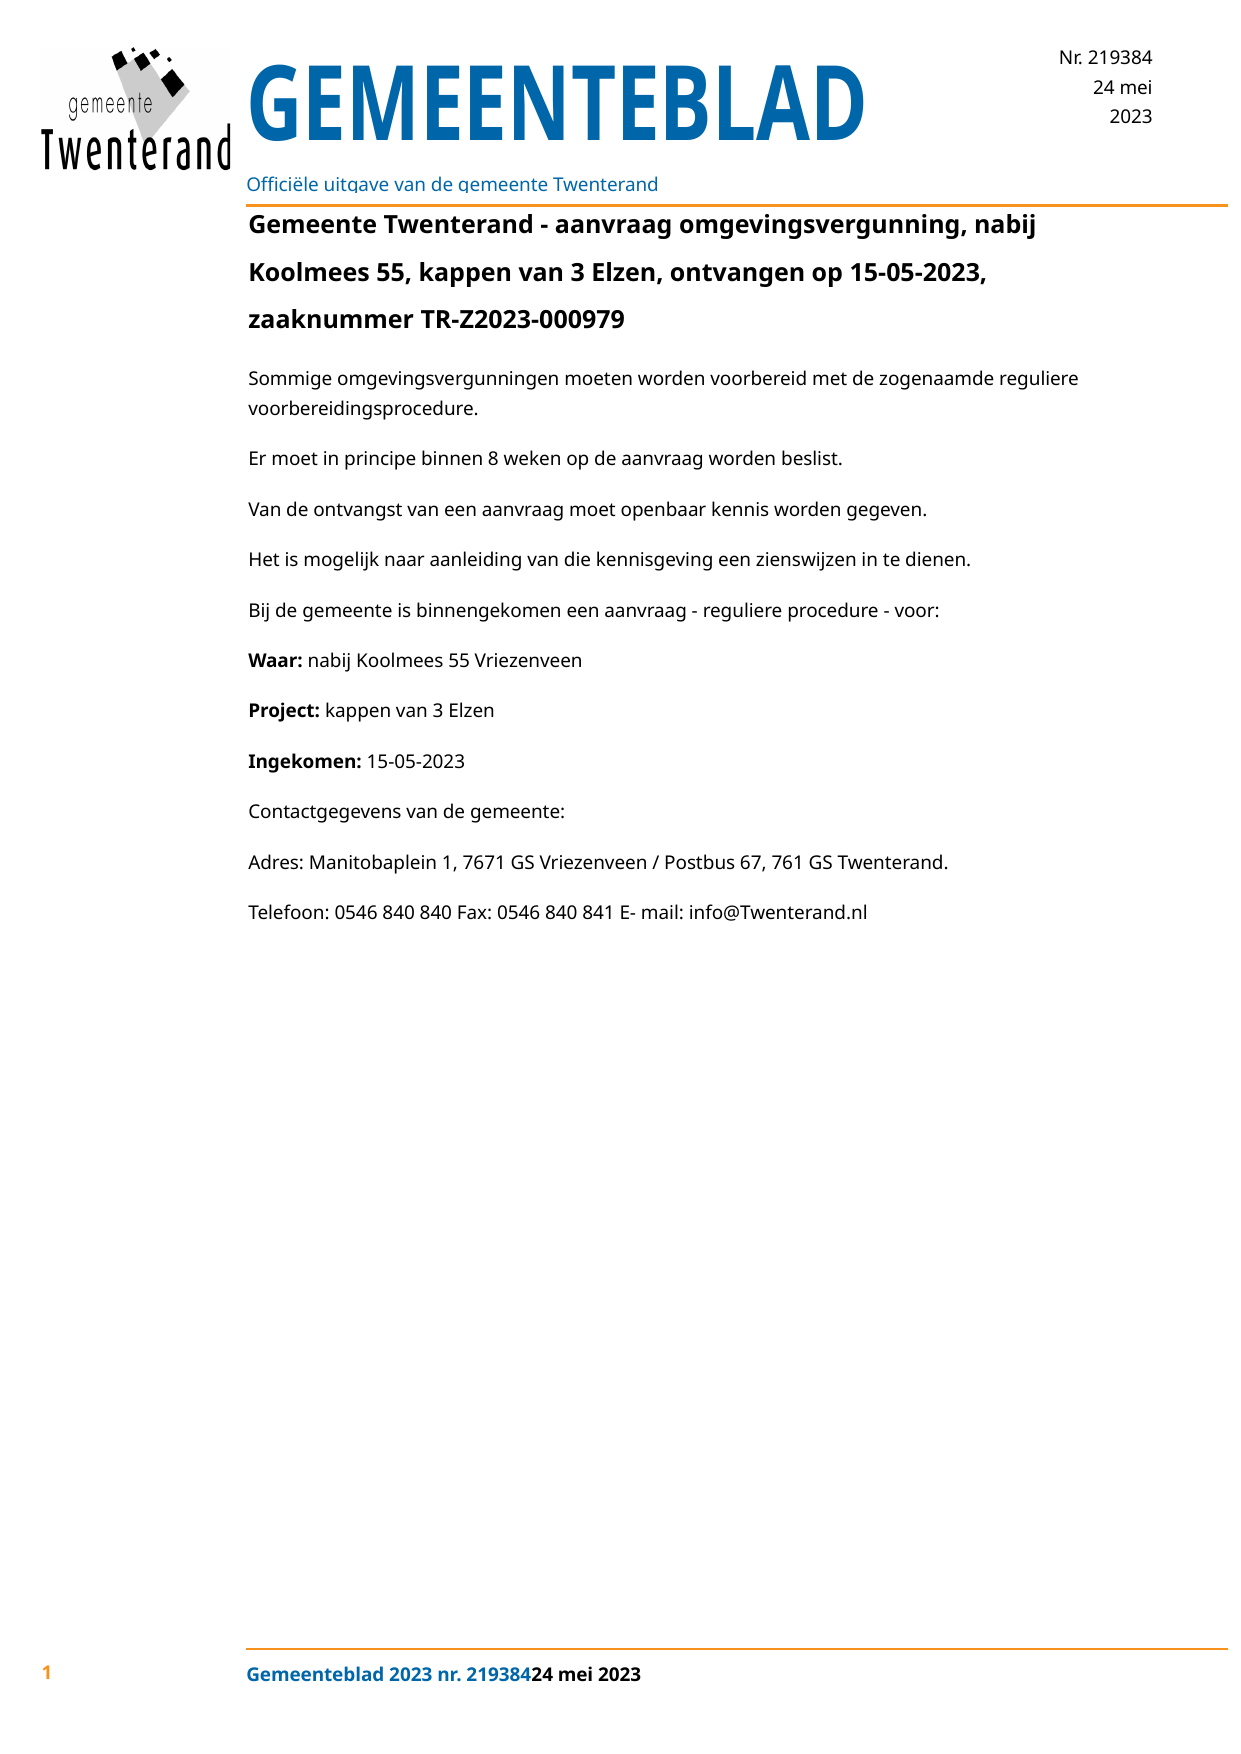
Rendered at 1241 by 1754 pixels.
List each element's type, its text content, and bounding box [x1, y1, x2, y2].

text Er moet in principe binnen 8 weken op de aanvraag worden beslist. [248, 446, 1152, 471]
text Telefoon: 0546 840 840 Fax: 0546 840 841 E- mail: info@Twenterand.nl [248, 899, 1152, 925]
text Contactgegevens van de gemeente: [248, 798, 1152, 824]
text Adres: Manitobaplein 1, 7671 GS Vriezenveen / Postbus 67, 761 GS Twenterand. [248, 849, 1152, 874]
text Bij de gemeente is binnengekomen een aanvraag - reguliere procedure - voor: [248, 597, 1152, 622]
text Project: kappen van 3 Elzen [248, 698, 1152, 723]
text Van de ontvangst van een aanvraag moet openbaar kennis worden gegeven. [248, 496, 1152, 522]
text Gemeente Twenterand - aanvraag omgevingsvergunning, nabij Koolmees 55, kappen van 3 Elzen, ontvangen op 15-05-2023, zaaknummer TR-Z2023-000979 [248, 207, 1152, 336]
text Sommige omgevingsvergunningen moeten worden voorbereid met de zogenaamde reguliere voorbereidingsprocedure. [248, 366, 1152, 421]
text Het is mogelijk naar aanleiding van die kennisgeving een zienswijzen in te dienen. [248, 546, 1152, 572]
picture [41, 47, 231, 172]
text Waar: nabij Koolmees 55 Vriezenveen [248, 647, 1152, 673]
text Ingekomen: 15-05-2023 [248, 748, 1152, 774]
